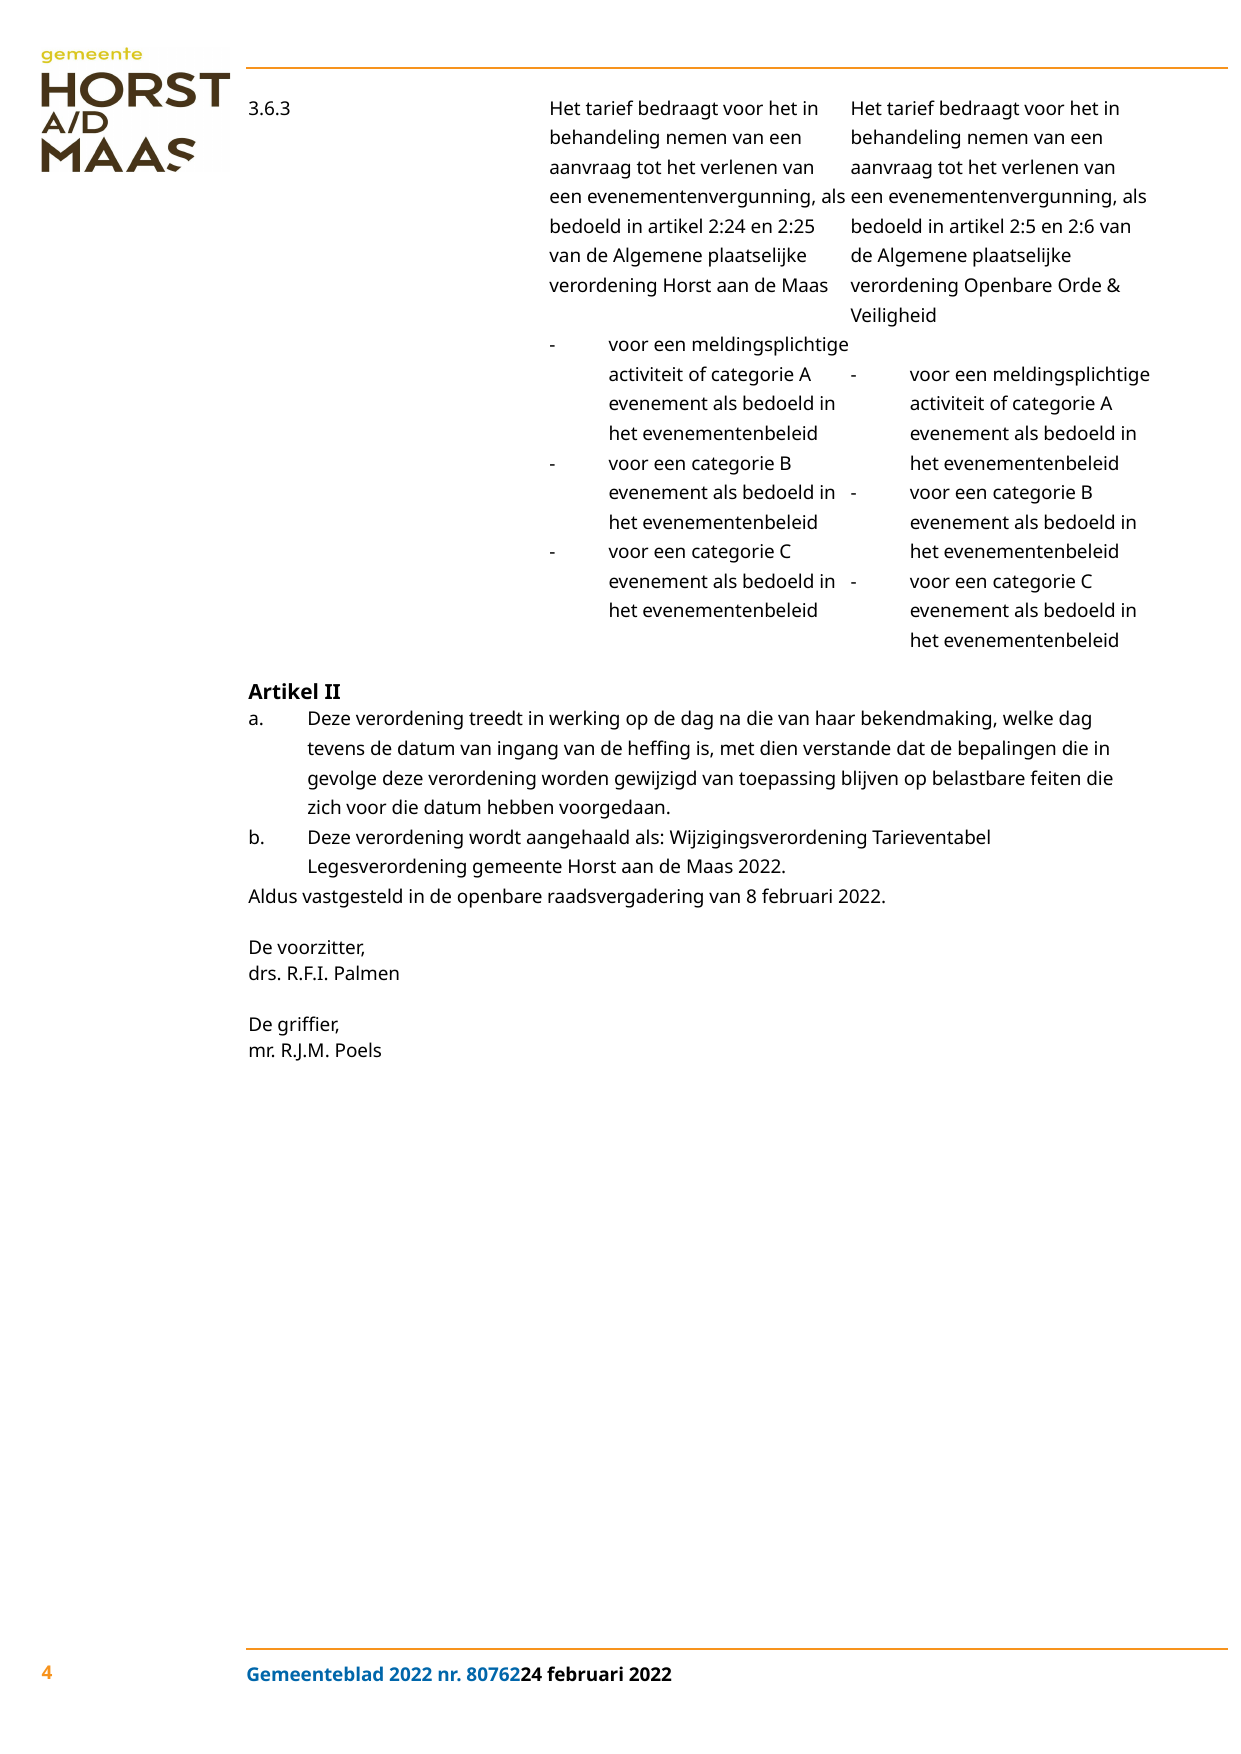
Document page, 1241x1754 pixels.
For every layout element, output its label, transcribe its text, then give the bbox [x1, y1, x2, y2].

text De griffier, [248, 1012, 1152, 1037]
table_cell Het tarief bedraagt voor het in behandeling nemen van een aanvraag tot het verlenen van een evenementenvergunning, als bedoeld in artikel 2:24 en 2:25 van de Algemene plaatselijke verordening Horst aan de Maas voor een meldingsplichtige activiteit of categorie A evenement als bedoeld in het evenementenbeleid voor een categorie B evenement als bedoeld in het evenementenbeleid voor een categorie C evenement als bedoeld in het evenementenbeleid [549, 95, 850, 653]
text drs. R.F.I. Palmen [248, 960, 1152, 986]
text Aldus vastgesteld in de openbare raadsvergadering van 8 februari 2022. [248, 883, 1152, 909]
text De voorzitter, [248, 934, 1152, 960]
table_cell 3.6.3 [248, 95, 549, 653]
text mr. R.J.M. Poels [248, 1037, 1152, 1063]
list Deze verordening treedt in werking op de dag na die van haar bekendmaking, welke dag tevens de datum van ingang van de heffing is, met dien verstande dat de bepalingen die in gevolge deze verordening worden gewijzigd van toepassing blijven op belastbare feiten die zich voor die datum hebben voorgedaan. [248, 706, 1152, 820]
table_cell Het tarief bedraagt voor het in behandeling nemen van een aanvraag tot het verlenen van een evenementenvergunning, als bedoeld in artikel 2:5 en 2:6 van de Algemene plaatselijke verordening Openbare Orde & Veiligheid voor een meldingsplichtige activiteit of categorie A evenement als bedoeld in het evenementenbeleid voor een categorie B evenement als bedoeld in het evenementenbeleid voor een categorie C evenement als bedoeld in het evenementenbeleid [850, 95, 1152, 653]
picture [41, 47, 231, 172]
list Deze verordening wordt aangehaald als: Wijzigingsverordening Tarieventabel Legesverordening gemeente Horst aan de Maas 2022. [248, 824, 1152, 879]
text Artikel II [248, 677, 1152, 706]
